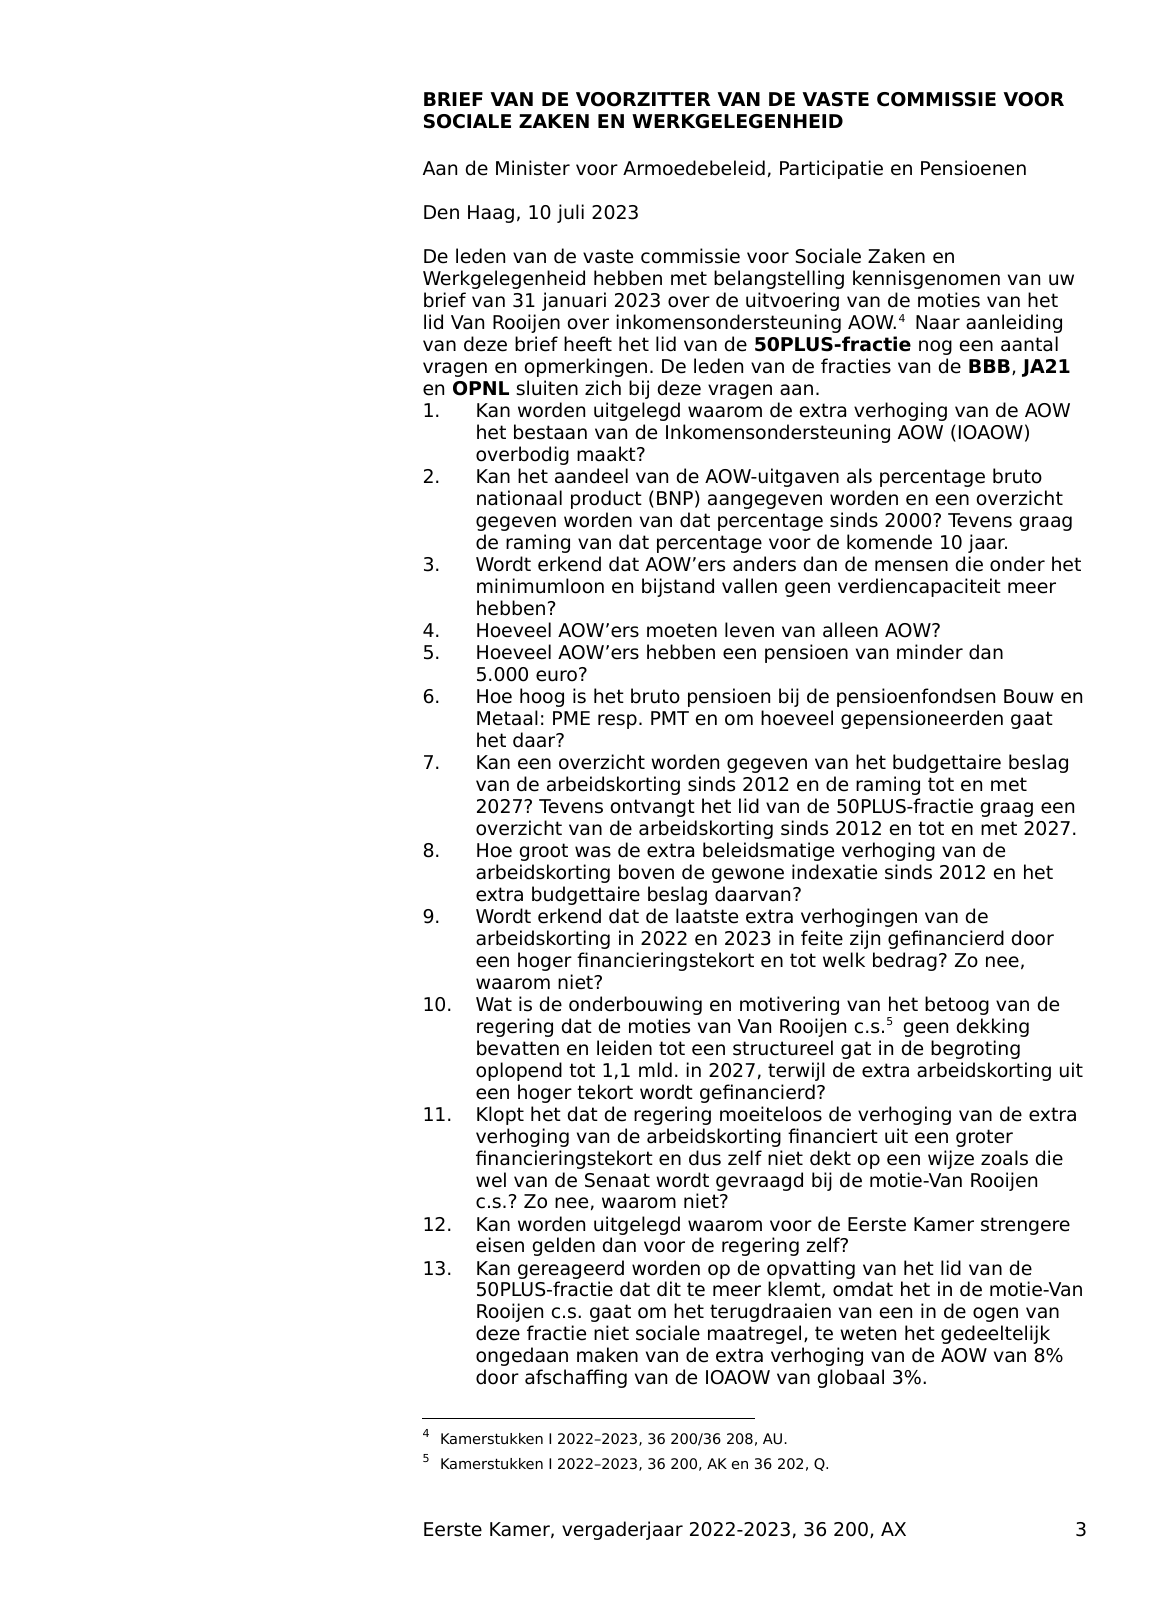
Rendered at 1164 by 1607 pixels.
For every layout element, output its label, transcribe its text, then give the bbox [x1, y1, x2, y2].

text 2. Kan het aandeel van de AOW-uitgaven als percentage bruto nationaal product (BNP) aangegeven worden en een overzicht gegeven worden van dat percentage sinds 2000? Tevens graag de raming van dat percentage voor de komende 10 jaar. [422, 466, 1087, 554]
text 12. Kan worden uitgelegd waarom voor de Eerste Kamer strengere eisen gelden dan voor de regering zelf? [422, 1213, 1087, 1257]
text 11. Klopt het dat de regering moeiteloos de verhoging van de extra verhoging van de arbeidskorting financiert uit een groter financieringstekort en dus zelf niet dekt op een wijze zoals die wel van de Senaat wordt gevraagd bij de motie-Van Rooijen c.s.? Zo nee, waarom niet? [422, 1103, 1087, 1213]
text Den Haag, 10 juli 2023 [422, 202, 1087, 224]
text Kamerstukken I 2022–2023, 36 200, AK en 36 202, Q. [422, 1452, 1087, 1474]
text 1. Kan worden uitgelegd waarom de extra verhoging van de AOW het bestaan van de Inkomensondersteuning AOW (IOAOW) overbodig maakt? [422, 400, 1087, 466]
text Kamerstukken I 2022–2023, 36 200/36 208, AU. [422, 1427, 1087, 1449]
text 10. Wat is de onderbouwing en motivering van het betoog van de regering dat de moties van Van Rooijen c.s. geen dekking bevatten en leiden tot een structureel gat in de begroting oplopend tot 1,1 mld. in 2027, terwijl de extra arbeidskorting uit een hoger tekort wordt gefinancierd? [422, 994, 1087, 1103]
text 8. Hoe groot was de extra beleidsmatige verhoging van de arbeidskorting boven de gewone indexatie sinds 2012 en het extra budgettaire beslag daarvan? [422, 840, 1087, 906]
text 7. Kan een overzicht worden gegeven van het budgettaire beslag van de arbeidskorting sinds 2012 en de raming tot en met 2027? Tevens ontvangt het lid van de 50PLUS-fractie graag een overzicht van de arbeidskorting sinds 2012 en tot en met 2027. [422, 752, 1087, 840]
text 9. Wordt erkend dat de laatste extra verhogingen van de arbeidskorting in 2022 en 2023 in feite zijn gefinancierd door een hoger financieringstekort en tot welk bedrag? Zo nee, waarom niet? [422, 906, 1087, 994]
text 6. Hoe hoog is het bruto pensioen bij de pensioenfondsen Bouw en Metaal: PME resp. PMT en om hoeveel gepensioneerden gaat het daar? [422, 686, 1087, 752]
text De leden van de vaste commissie voor Sociale Zaken en Werkgelegenheid hebben met belangstelling kennisgenomen van uw brief van 31 januari 2023 over de uitvoering van de moties van het lid Van Rooijen over inkomensondersteuning AOW. Naar aanleiding van deze brief heeft het lid van de 50PLUS-fractie nog een aantal vragen en opmerkingen. De leden van de fracties van de BBB, JA21 en OPNL sluiten zich bij deze vragen aan. [422, 246, 1087, 400]
text 13. Kan gereageerd worden op de opvatting van het lid van de 50PLUS-fractie dat dit te meer klemt, omdat het in de motie-Van Rooijen c.s. gaat om het terugdraaien van een in de ogen van deze fractie niet sociale maatregel, te weten het gedeeltelijk ongedaan maken van de extra verhoging van de AOW van 8% door afschaffing van de IOAOW van globaal 3%. [422, 1257, 1087, 1389]
text 3. Wordt erkend dat AOW’ers anders dan de mensen die onder het minimumloon en bijstand vallen geen verdiencapaciteit meer hebben? [422, 554, 1087, 620]
text 4. Hoeveel AOW’ers moeten leven van alleen AOW? [422, 620, 1087, 642]
text Aan de Minister voor Armoedebeleid, Participatie en Pensioenen [422, 158, 1087, 180]
text 5. Hoeveel AOW’ers hebben een pensioen van minder dan 5.000 euro? [422, 642, 1087, 686]
subtitle BRIEF VAN DE VOORZITTER VAN DE VASTE COMMISSIE VOOR SOCIALE ZAKEN EN WERKGELEGENHEID [422, 89, 1087, 133]
